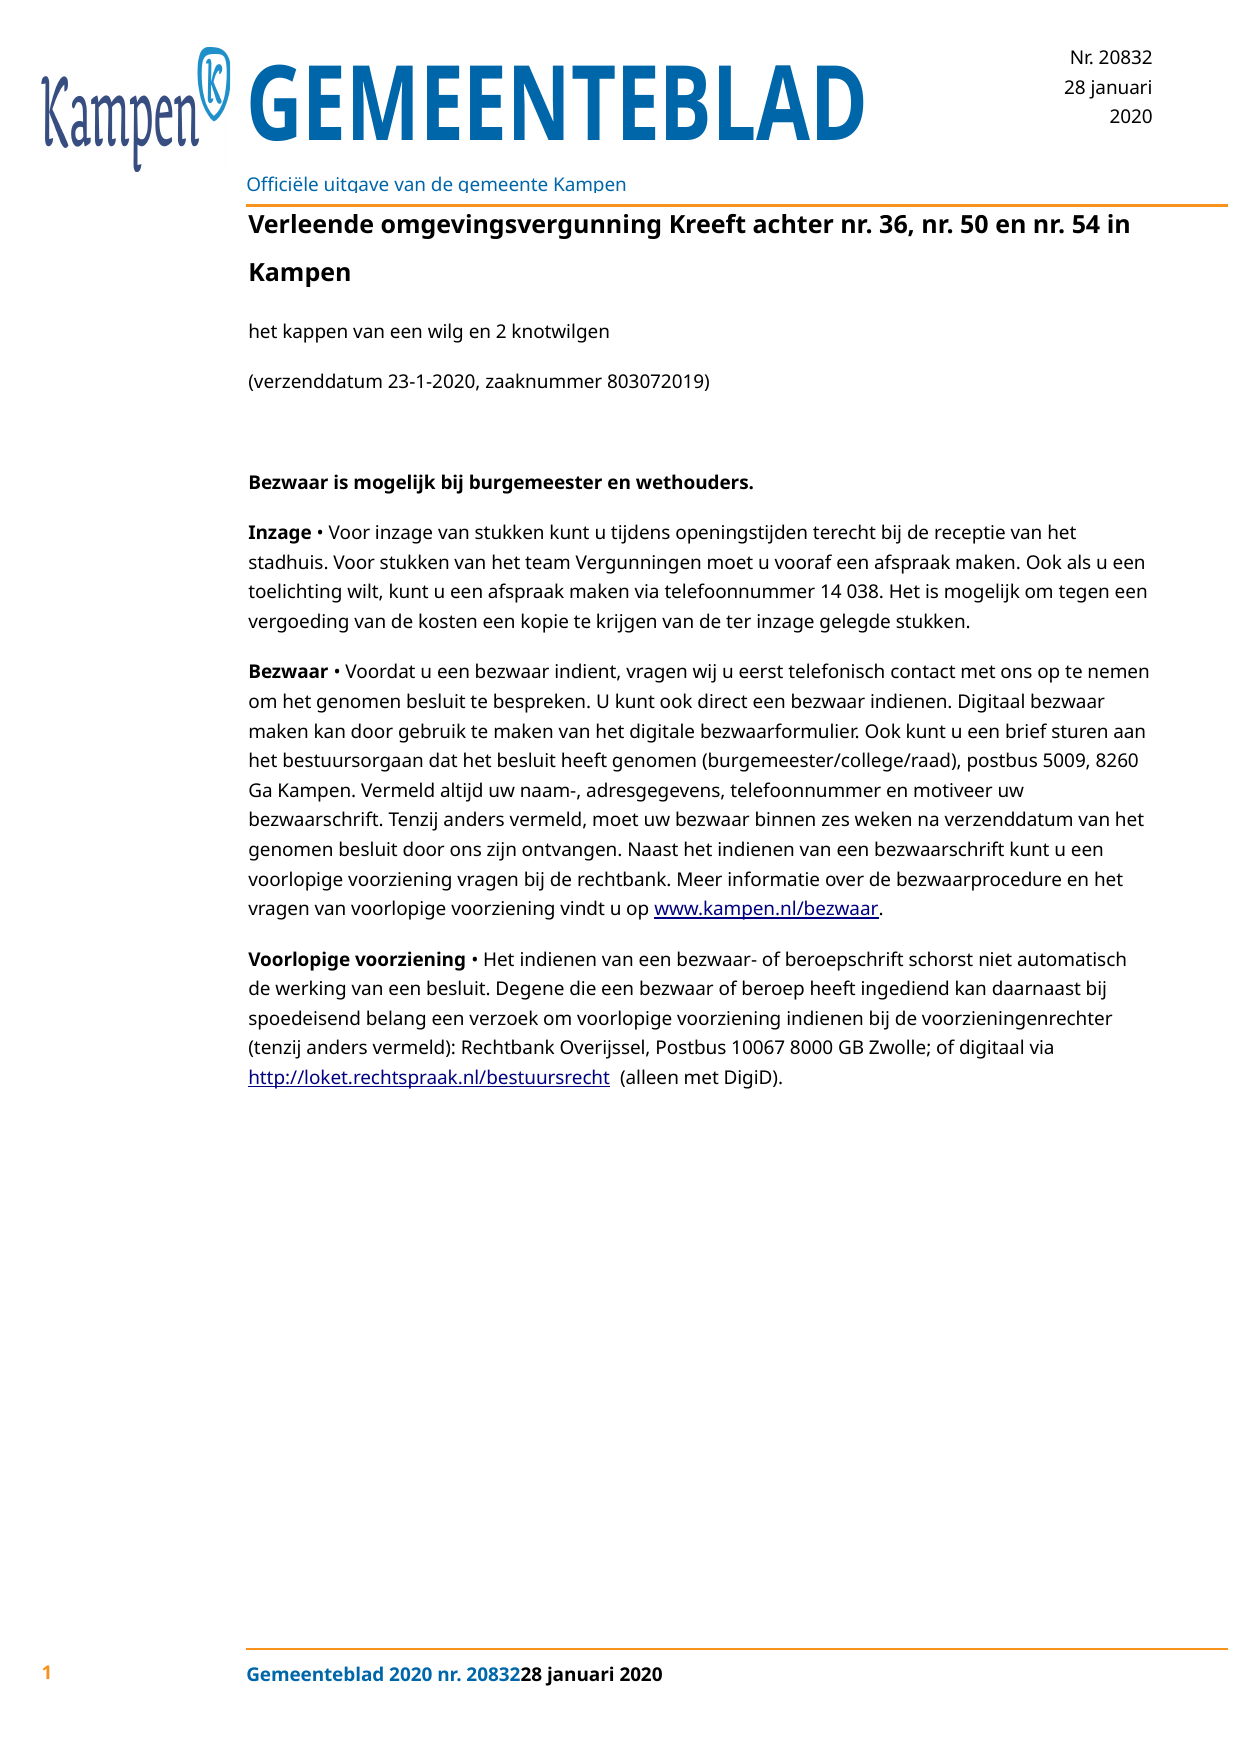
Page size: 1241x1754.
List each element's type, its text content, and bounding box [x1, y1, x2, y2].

text Voorlopige voorziening • Het indienen van een bezwaar- of beroepschrift schorst niet automatisch de werking van een besluit. Degene die een bezwaar of beroep heeft ingediend kan daarnaast bij spoedeisend belang een verzoek om voorlopige voorziening indienen bij de voorzieningenrechter (tenzij anders vermeld): Rechtbank Overijssel, Postbus 10067 8000 GB Zwolle; of digitaal via http://loket.rechtspraak.nl/bestuursrecht (alleen met DigiD). [248, 946, 1152, 1090]
text Inzage • Voor inzage van stukken kunt u tijdens openingstijden terecht bij de receptie van het stadhuis. Voor stukken van het team Vergunningen moet u vooraf een afspraak maken. Ook als u een toelichting wilt, kunt u een afspraak maken via telefoonnummer 14 038. Het is mogelijk om tegen een vergoeding van de kosten een kopie te krijgen van de ter inzage gelegde stukken. [248, 519, 1152, 634]
text Verleende omgevingsvergunning Kreeft achter nr. 36, nr. 50 en nr. 54 in Kampen [248, 207, 1152, 288]
picture [41, 47, 231, 172]
text (verzenddatum 23-1-2020, zaaknummer 803072019) [248, 368, 1152, 394]
text Bezwaar • Voordat u een bezwaar indient, vragen wij u eerst telefonisch contact met ons op te nemen om het genomen besluit te bespreken. U kunt ook direct een bezwaar indienen. Digitaal bezwaar maken kan door gebruik te maken van het digitale bezwaarformulier. Ook kunt u een brief sturen aan het bestuursorgaan dat het besluit heeft genomen (burgemeester/college/raad), postbus 5009, 8260 Ga Kampen. Vermeld altijd uw naam-, adresgegevens, telefoonnummer en motiveer uw bezwaarschrift. Tenzij anders vermeld, moet uw bezwaar binnen zes weken na verzenddatum van het genomen besluit door ons zijn ontvangen. Naast het indienen van een bezwaarschrift kunt u een voorlopige voorziening vragen bij de rechtbank. Meer informatie over de bezwaarprocedure en het vragen van voorlopige voorziening vindt u op www.kampen.nl/bezwaar. [248, 659, 1152, 921]
text Bezwaar is mogelijk bij burgemeester en wethouders. [248, 469, 1152, 495]
text het kappen van een wilg en 2 knotwilgen [248, 318, 1152, 344]
